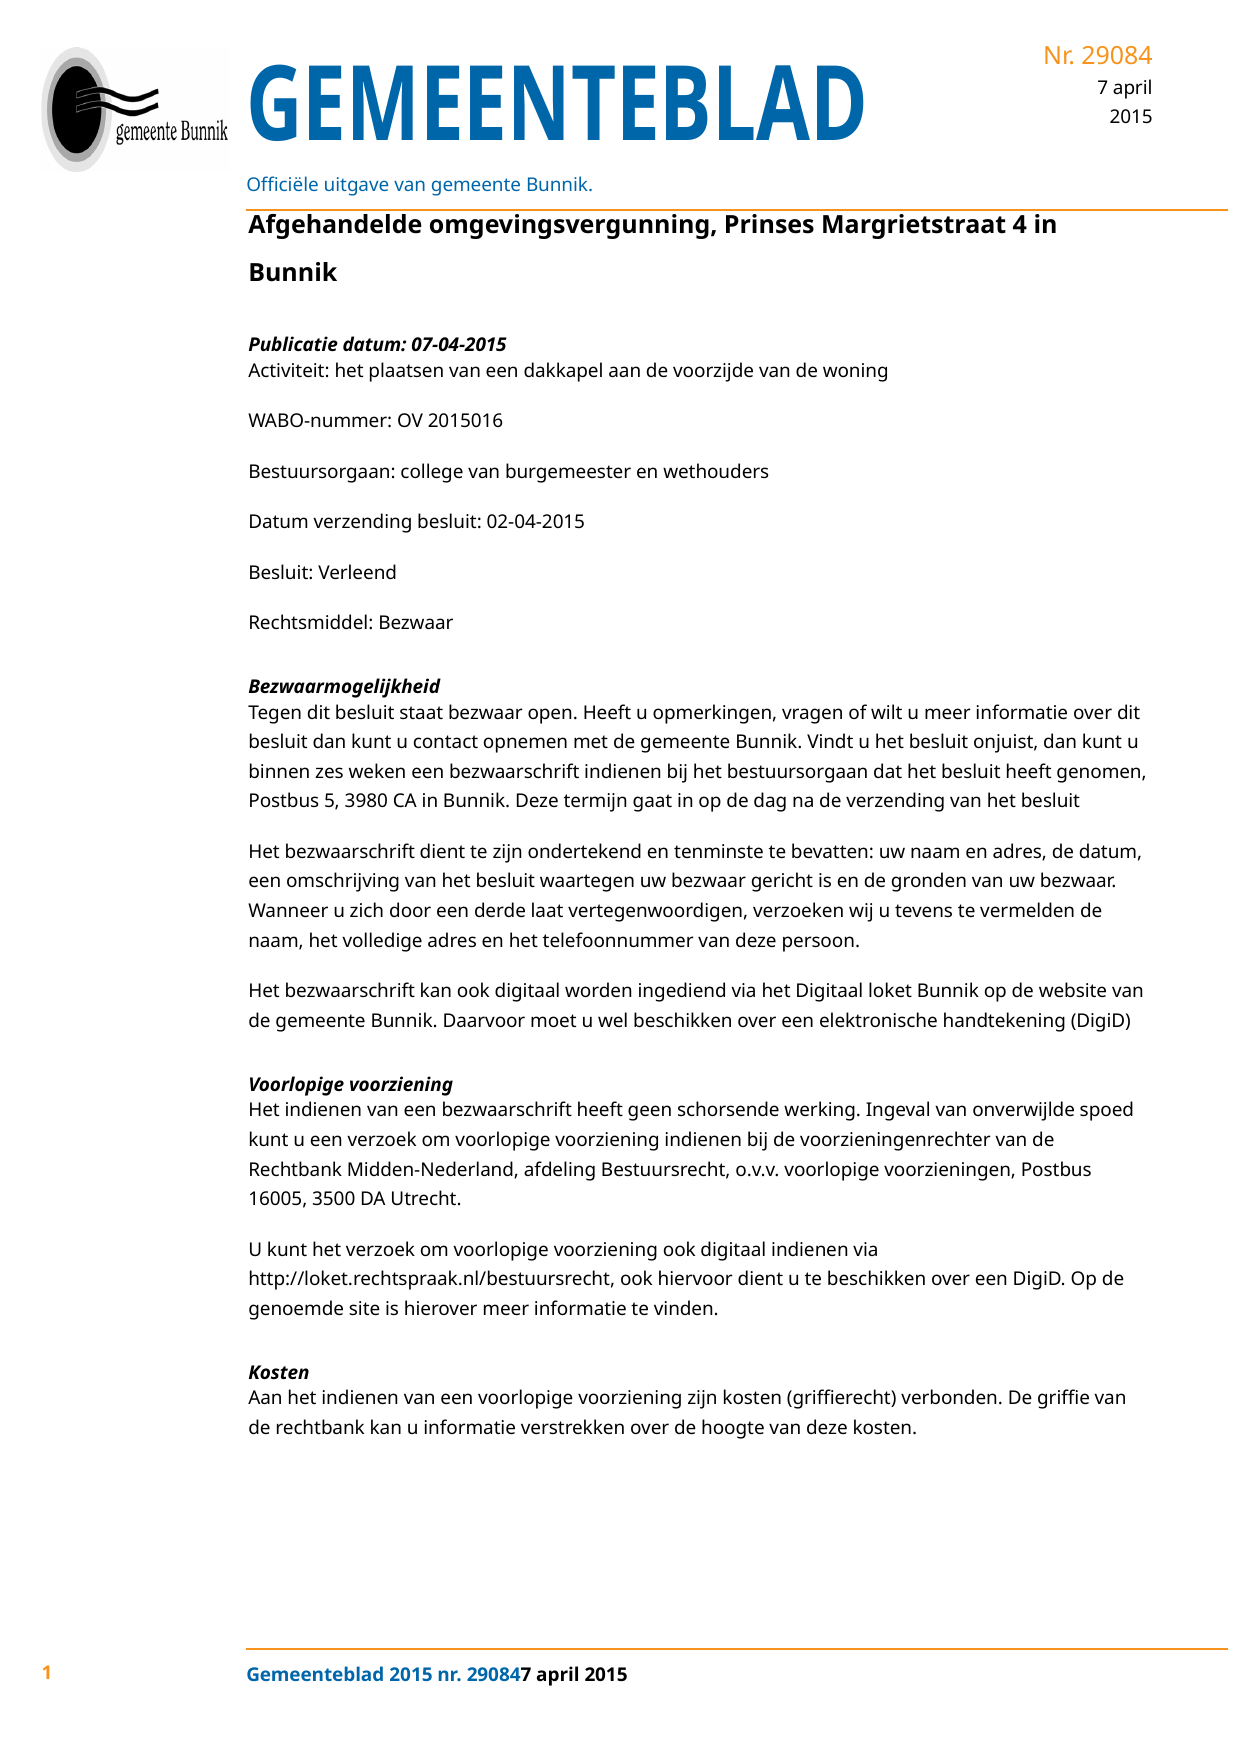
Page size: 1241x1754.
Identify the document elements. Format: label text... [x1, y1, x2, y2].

text Bestuursorgaan: college van burgemeester en wethouders [248, 458, 1152, 484]
text Datum verzending besluit: 02-04-2015 [248, 508, 1152, 534]
text Rechtsmiddel: Bezwaar [248, 609, 1152, 635]
text Kosten [248, 1359, 1152, 1384]
text U kunt het verzoek om voorlopige voorziening ook digitaal indienen via http://loket.rechtspraak.nl/bestuursrecht, ook hiervoor dient u te beschikken over een DigiD. Op de genoemde site is hierover meer informatie te vinden. [248, 1236, 1152, 1321]
text Besluit: Verleend [248, 559, 1152, 584]
text Publicatie datum: 07-04-2015 [248, 331, 1152, 357]
text Afgehandelde omgevingsvergunning, Prinses Margrietstraat 4 in Bunnik [248, 211, 1152, 288]
text Bezwaarmogelijkheid [248, 673, 1152, 699]
text Aan het indienen van een voorlopige voorziening zijn kosten (griffierecht) verbonden. De griffie van de rechtbank kan u informatie verstrekken over de hoogte van deze kosten. [248, 1384, 1152, 1440]
text Het bezwaarschrift dient te zijn ondertekend en tenminste te bevatten: uw naam en adres, de datum, een omschrijving van het besluit waartegen uw bezwaar gericht is en de gronden van uw bezwaar. Wanneer u zich door een derde laat vertegenwoordigen, verzoeken wij u tevens te vermelden de naam, het volledige adres en het telefoonnummer van deze persoon. [248, 838, 1152, 953]
picture [41, 47, 231, 172]
text Activiteit: het plaatsen van een dakkapel aan de voorzijde van de woning [248, 357, 1152, 383]
text WABO-nummer: OV 2015016 [248, 408, 1152, 433]
text Het indienen van een bezwaarschrift heeft geen schorsende werking. Ingeval van onverwijlde spoed kunt u een verzoek om voorlopige voorziening indienen bij de voorzieningenrechter van de Rechtbank Midden-Nederland, afdeling Bestuursrecht, o.v.v. voorlopige voorzieningen, Postbus 16005, 3500 DA Utrecht. [248, 1097, 1152, 1211]
text Het bezwaarschrift kan ook digitaal worden ingediend via het Digitaal loket Bunnik op de website van de gemeente Bunnik. Daarvoor moet u wel beschikken over een elektronische handtekening (DigiD) [248, 977, 1152, 1033]
text Voorlopige voorziening [248, 1071, 1152, 1097]
text Tegen dit besluit staat bezwaar open. Heeft u opmerkingen, vragen of wilt u meer informatie over dit besluit dan kunt u contact opnemen met de gemeente Bunnik. Vindt u het besluit onjuist, dan kunt u binnen zes weken een bezwaarschrift indienen bij het bestuursorgaan dat het besluit heeft genomen, Postbus 5, 3980 CA in Bunnik. Deze termijn gaat in op de dag na de verzending van het besluit [248, 699, 1152, 813]
